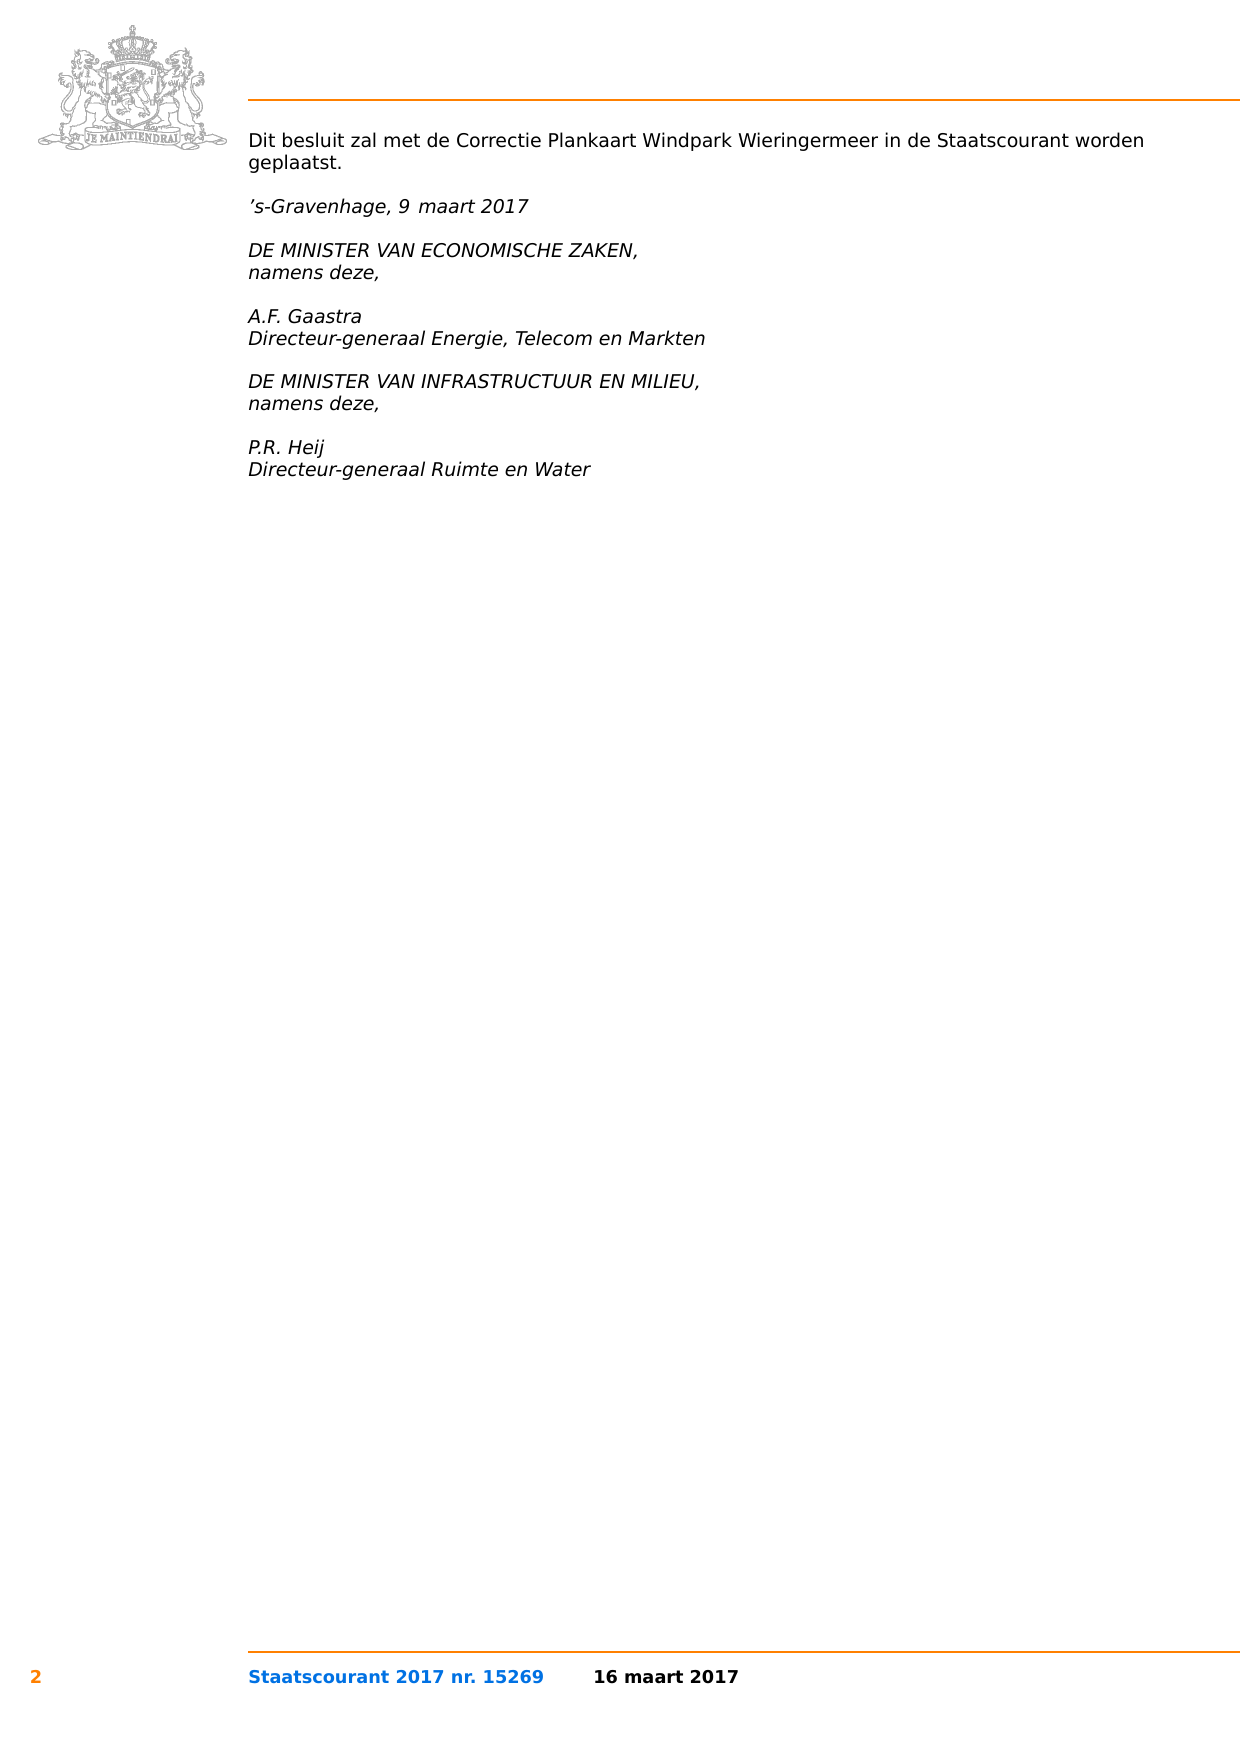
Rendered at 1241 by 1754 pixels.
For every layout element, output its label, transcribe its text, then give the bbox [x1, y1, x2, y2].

text Dit besluit zal met de Correctie Plankaart Windpark Wieringermeer in de Staatscourant worden geplaatst. [248, 130, 1163, 174]
text DE MINISTER VAN INFRASTRUCTUUR EN MILIEU, namens deze, P.R. Heij Directeur-generaal Ruimte en Water [248, 371, 1163, 481]
text DE MINISTER VAN ECONOMISCHE ZAKEN, namens deze, A.F. Gaastra Directeur-generaal Energie, Telecom en Markten [248, 239, 1163, 349]
text ’s-Gravenhage, 9 maart 2017 [248, 196, 1163, 218]
picture [38, 25, 227, 150]
